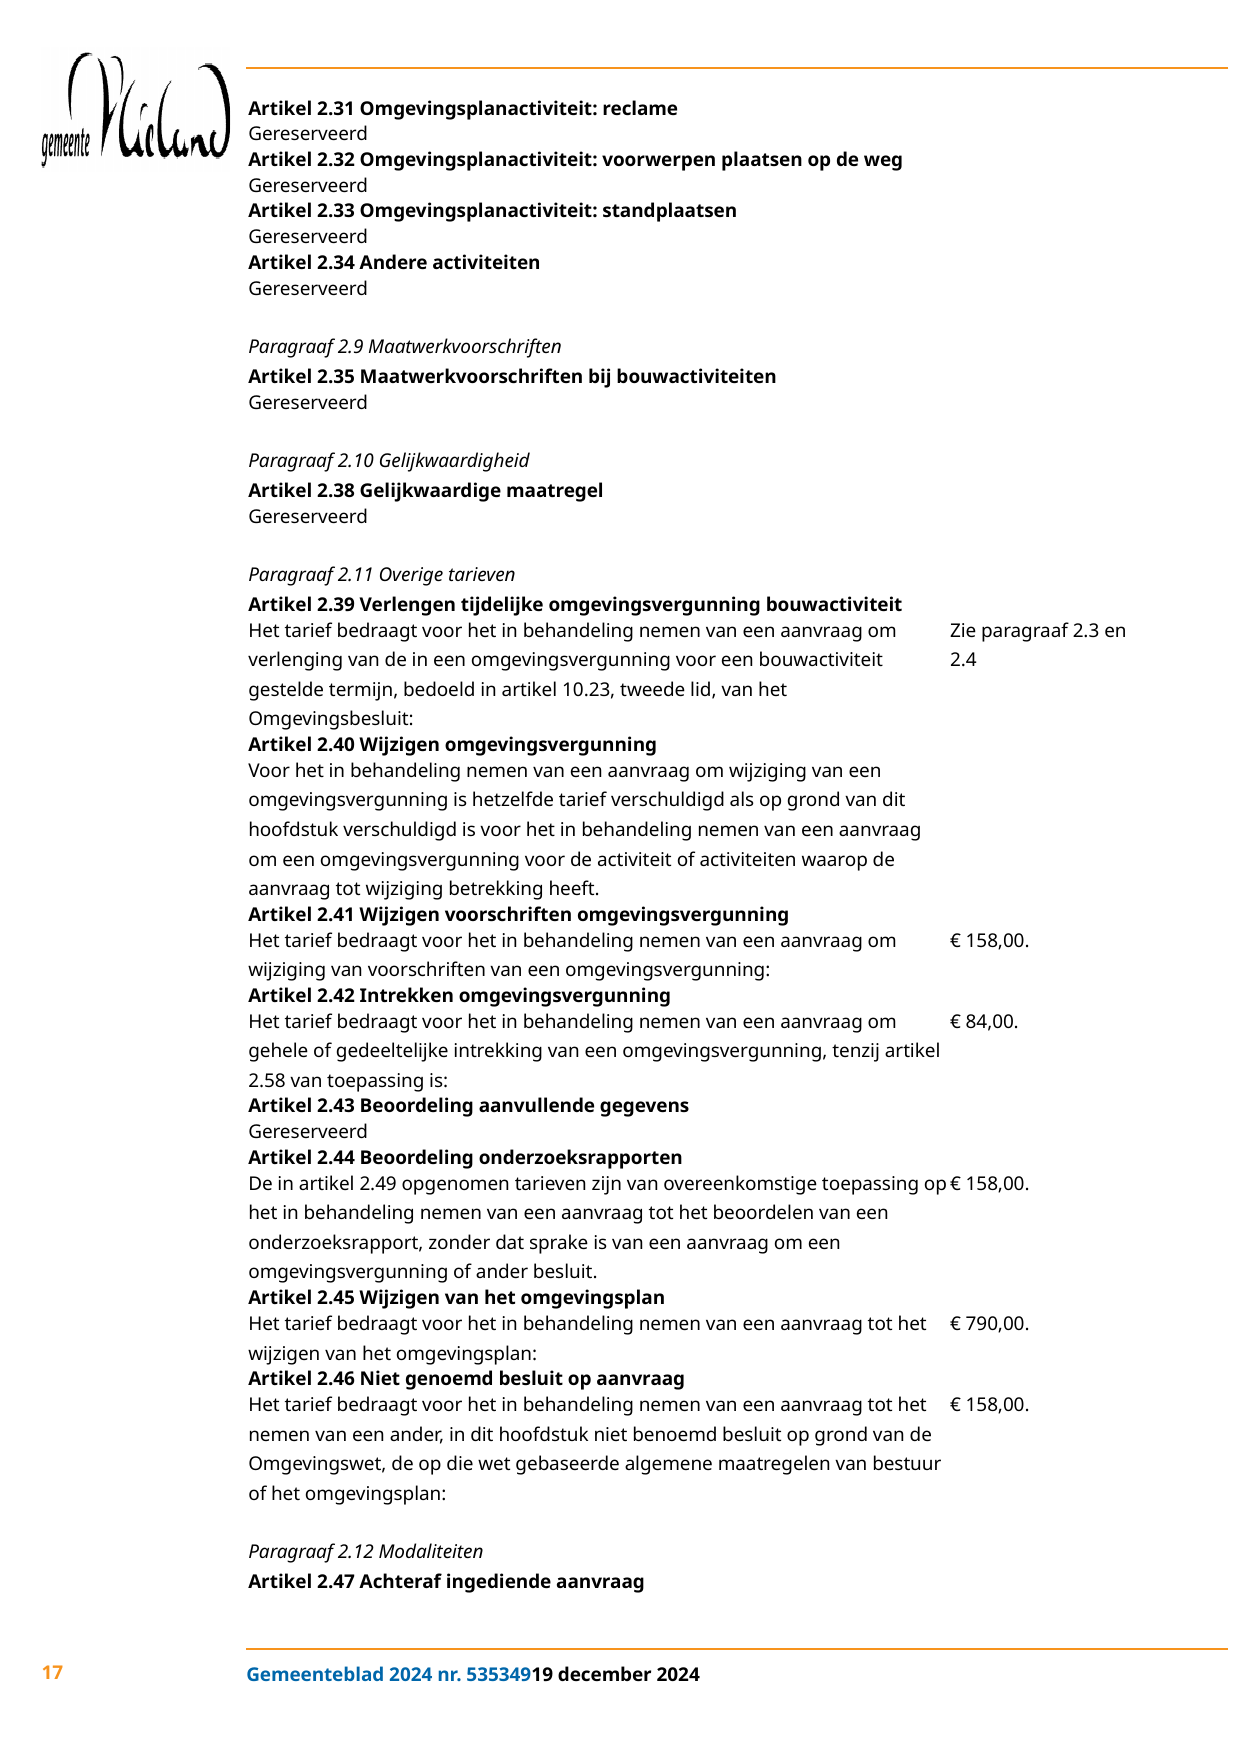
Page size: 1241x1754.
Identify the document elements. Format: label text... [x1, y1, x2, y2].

table_cell Gereserveerd [248, 172, 1152, 198]
text Paragraaf 2.9 Maatwerkvoorschriften [248, 333, 1152, 359]
table_cell Het tarief bedraagt voor het in behandeling nemen van een aanvraag tot het wijzigen van het omgevingsplan: [248, 1310, 950, 1365]
table_cell De in artikel 2.49 opgenomen tarieven zijn van overeenkomstige toepassing op het in behandeling nemen van een aanvraag tot het beoordelen van een onderzoeksrapport, zonder dat sprake is van een aanvraag om een omgevingsvergunning of ander besluit. [248, 1170, 950, 1284]
table_cell Het tarief bedraagt voor het in behandeling nemen van een aanvraag tot het nemen van een ander, in dit hoofdstuk niet benoemd besluit op grond van de Omgevingswet, de op die wet gebaseerde algemene maatregelen van bestuur of het omgevingsplan: [248, 1391, 950, 1506]
table_cell Artikel 2.41 Wijzigen voorschriften omgevingsvergunning [248, 901, 950, 927]
text Paragraaf 2.12 Modaliteiten [248, 1538, 1152, 1564]
table_header Artikel 2.38 Gelijkwaardige maatregel [248, 477, 950, 503]
table_cell Voor het in behandeling nemen van een aanvraag om wijziging van een omgevingsvergunning is hetzelfde tarief verschuldigd als op grond van dit hoofdstuk verschuldigd is voor het in behandeling nemen van een aanvraag om een omgevingsvergunning voor de activiteit of activiteiten waarop de aanvraag tot wijziging betrekking heeft. [248, 757, 950, 901]
table_cell Gereserveerd [248, 389, 1152, 414]
table_cell [950, 1144, 1152, 1170]
table_header [950, 363, 1152, 389]
table_cell [950, 731, 1152, 757]
table_cell [950, 1093, 1152, 1118]
table_cell Gereserveerd [248, 224, 950, 249]
table_cell Het tarief bedraagt voor het in behandeling nemen van een aanvraag om wijziging van voorschriften van een omgevingsvergunning: [248, 927, 950, 982]
text Paragraaf 2.11 Overige tarieven [248, 561, 1152, 587]
table_header [950, 477, 1152, 503]
table_cell [950, 982, 1152, 1008]
table_cell [950, 1365, 1152, 1391]
table_cell [950, 95, 1152, 121]
table_cell € 158,00. [950, 927, 1152, 982]
table_cell Artikel 2.42 Intrekken omgevingsvergunning [248, 982, 950, 1008]
table_cell € 158,00. [950, 1170, 1152, 1284]
table_cell Artikel 2.34 Andere activiteiten [248, 249, 950, 275]
table_header Artikel 2.35 Maatwerkvoorschriften bij bouwactiviteiten [248, 363, 950, 389]
text Paragraaf 2.10 Gelijkwaardigheid [248, 447, 1152, 473]
table_cell [950, 146, 1152, 172]
table_header Artikel 2.39 Verlengen tijdelijke omgevingsvergunning bouwactiviteit [248, 591, 950, 617]
table_cell [950, 1119, 1152, 1144]
table_cell Artikel 2.45 Wijzigen van het omgevingsplan [248, 1284, 950, 1310]
table_cell Gereserveerd [248, 503, 1152, 528]
table_cell Gereserveerd [248, 275, 1152, 301]
table_cell Het tarief bedraagt voor het in behandeling nemen van een aanvraag om verlenging van de in een omgevingsvergunning voor een bouwactiviteit gestelde termijn, bedoeld in artikel 10.23, tweede lid, van het Omgevingsbesluit: [248, 617, 950, 731]
table_cell € 84,00. [950, 1008, 1152, 1093]
table_cell [950, 901, 1152, 927]
table_cell [950, 198, 1152, 223]
table_cell Het tarief bedraagt voor het in behandeling nemen van een aanvraag om gehele of gedeeltelijke intrekking van een omgevingsvergunning, tenzij artikel 2.58 van toepassing is: [248, 1008, 950, 1093]
picture [41, 47, 231, 172]
table_cell Zie paragraaf 2.3 en 2.4 [950, 617, 1152, 731]
table_cell Gereserveerd [248, 1119, 950, 1144]
table_cell Artikel 2.43 Beoordeling aanvullende gegevens [248, 1093, 950, 1118]
table_cell [950, 1284, 1152, 1310]
table_cell Artikel 2.33 Omgevingsplanactiviteit: standplaatsen [248, 198, 950, 223]
table_cell Artikel 2.44 Beoordeling onderzoeksrapporten [248, 1144, 950, 1170]
table_cell Artikel 2.40 Wijzigen omgevingsvergunning [248, 731, 950, 757]
table_cell [950, 249, 1152, 275]
table_cell € 790,00. [950, 1310, 1152, 1365]
table_cell Artikel 2.46 Niet genoemd besluit op aanvraag [248, 1365, 950, 1391]
table_cell Artikel 2.32 Omgevingsplanactiviteit: voorwerpen plaatsen op de weg [248, 146, 950, 172]
table_header [950, 591, 1152, 617]
table_cell Artikel 2.31 Omgevingsplanactiviteit: reclame [248, 95, 950, 121]
table_cell Gereserveerd [248, 121, 1152, 146]
table_cell € 158,00. [950, 1391, 1152, 1506]
table_cell [950, 757, 1152, 901]
table_cell [950, 224, 1152, 249]
table_header [983, 1568, 1152, 1594]
table_header Artikel 2.47 Achteraf ingediende aanvraag [248, 1568, 983, 1594]
